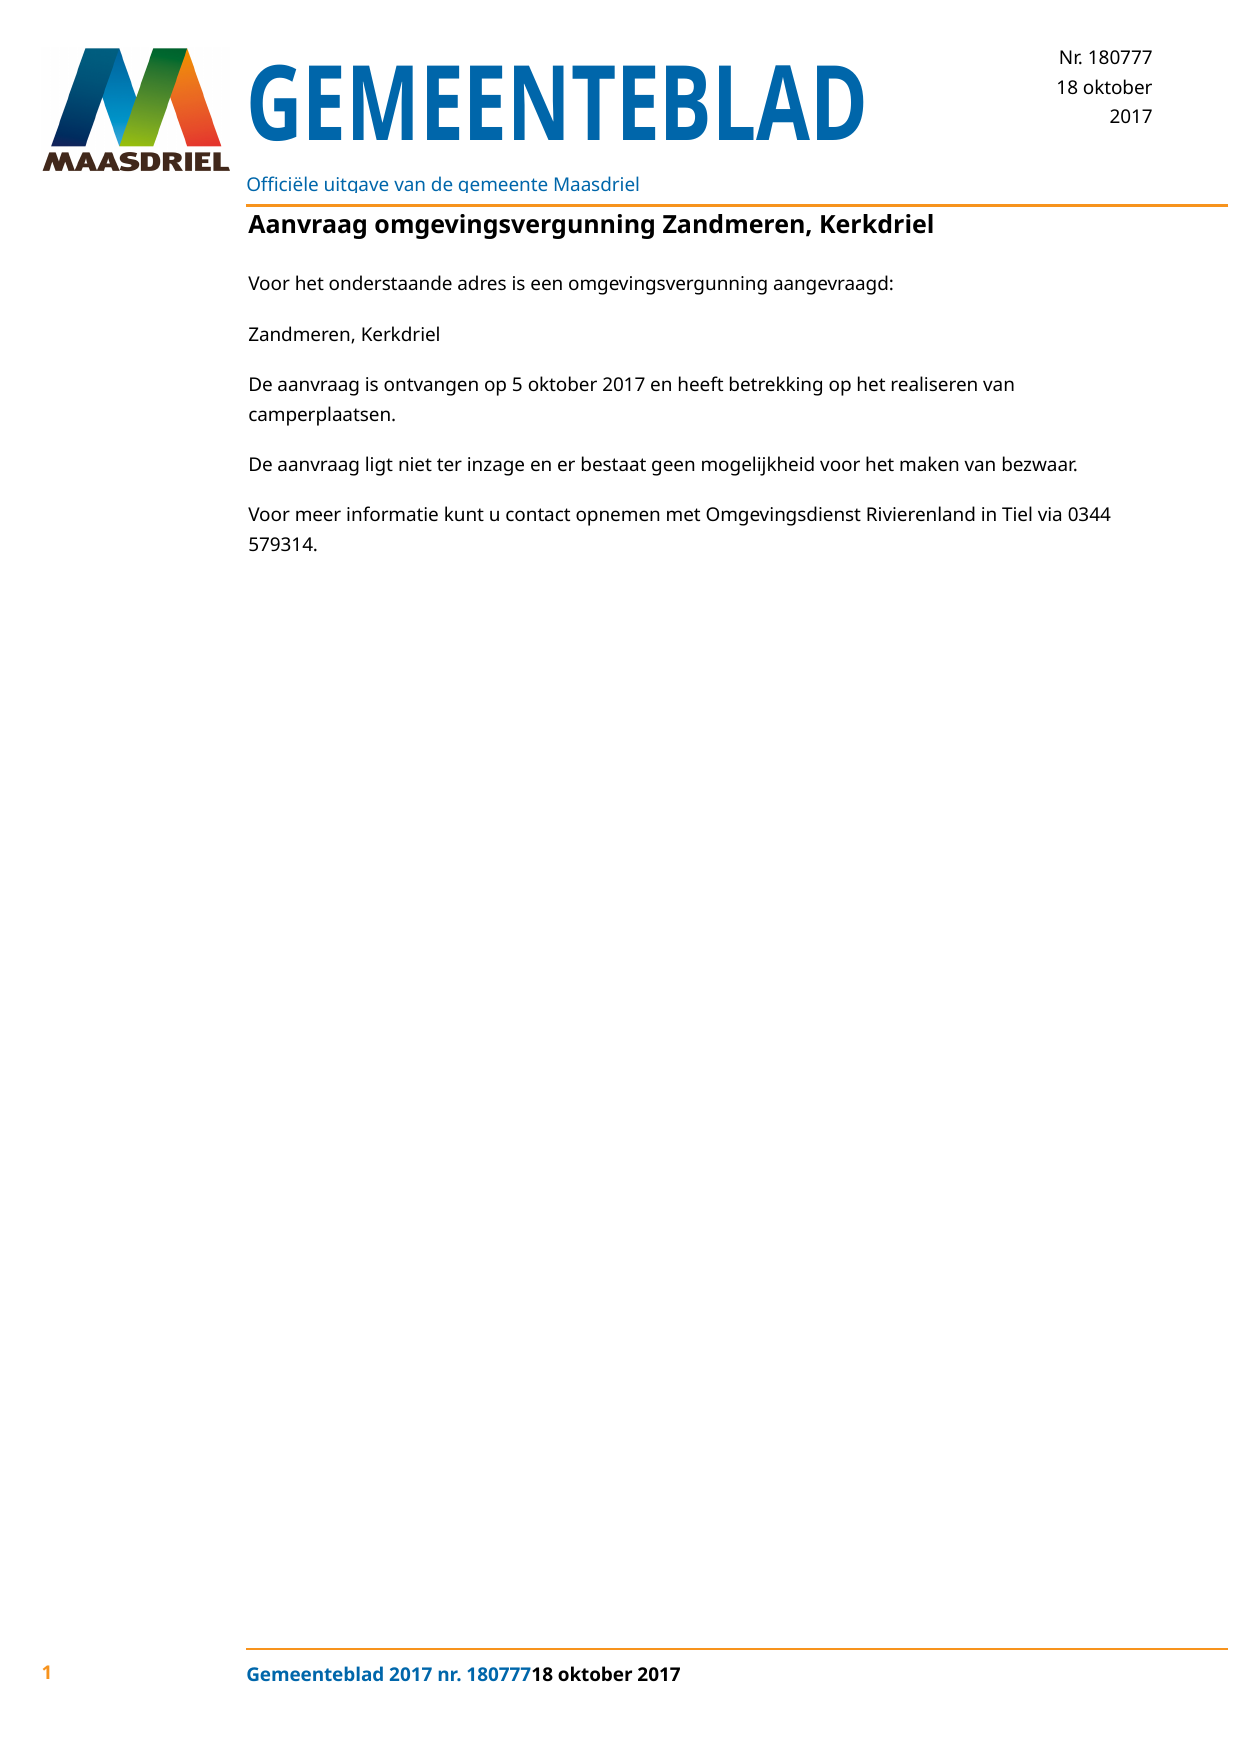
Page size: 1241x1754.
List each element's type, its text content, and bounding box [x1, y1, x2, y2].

text Aanvraag omgevingsvergunning Zandmeren, Kerkdriel [248, 207, 1152, 241]
picture [41, 47, 231, 172]
text De aanvraag ligt niet ter inzage en er bestaat geen mogelijkheid voor het maken van bezwaar. [248, 451, 1152, 477]
text Voor het onderstaande adres is een omgevingsvergunning aangevraagd: [248, 270, 1152, 296]
text Zandmeren, Kerkdriel [248, 321, 1152, 346]
text Voor meer informatie kunt u contact opnemen met Omgevingsdienst Rivierenland in Tiel via 0344 579314. [248, 502, 1152, 557]
text De aanvraag is ontvangen op 5 oktober 2017 en heeft betrekking op het realiseren van camperplaatsen. [248, 371, 1152, 426]
